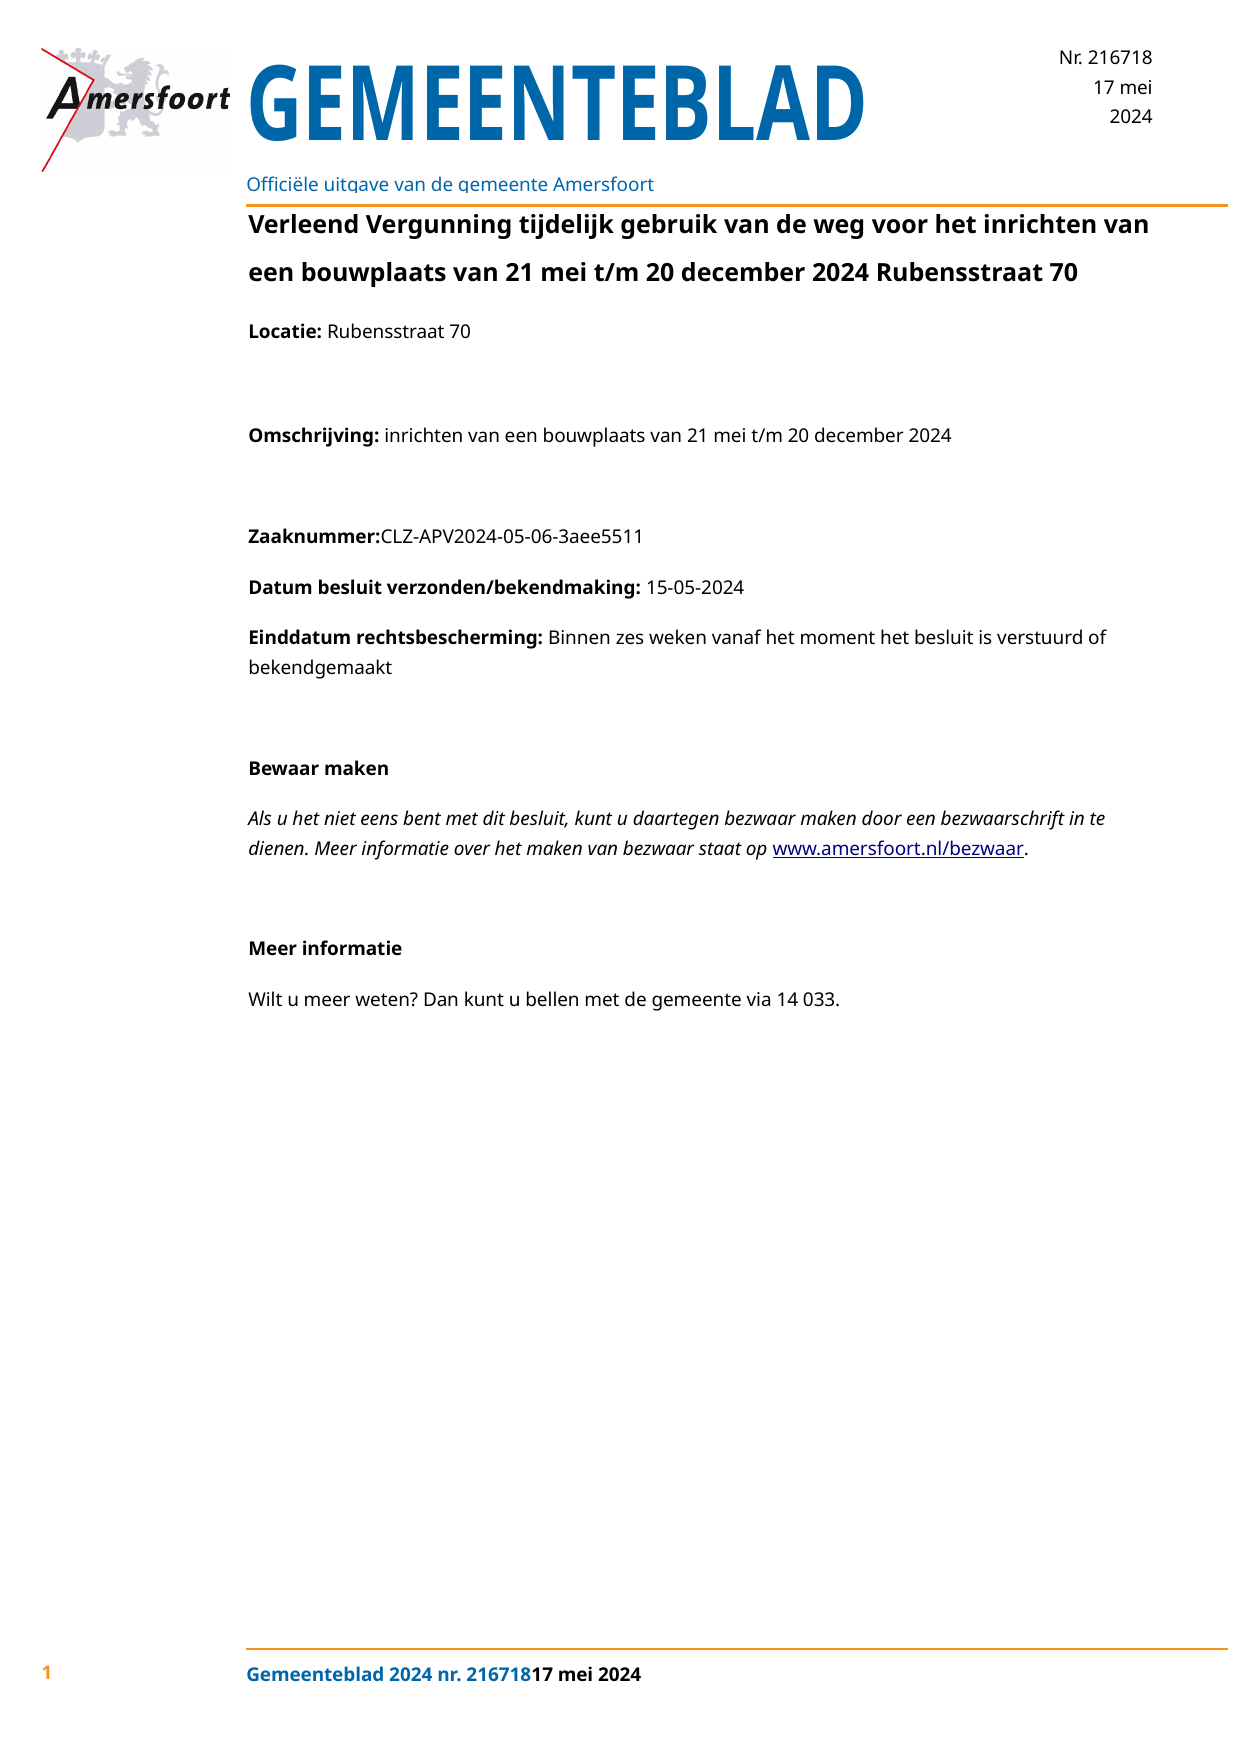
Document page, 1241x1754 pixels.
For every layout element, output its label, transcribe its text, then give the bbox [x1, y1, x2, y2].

picture [41, 47, 231, 172]
text Bewaar maken [248, 755, 1152, 781]
text Einddatum rechtsbescherming: Binnen zes weken vanaf het moment het besluit is verstuurd of bekendgemaakt [248, 624, 1152, 680]
text Locatie: Rubensstraat 70 [248, 318, 1152, 344]
text Zaaknummer:CLZ-APV2024-05-06-3aee5511 [248, 523, 1152, 549]
text Meer informatie [248, 936, 1152, 961]
text Wilt u meer weten? Dan kunt u bellen met de gemeente via 14 033. [248, 986, 1152, 1012]
text Verleend Vergunning tijdelijk gebruik van de weg voor het inrichten van een bouwplaats van 21 mei t/m 20 december 2024 Rubensstraat 70 [248, 207, 1152, 288]
text Als u het niet eens bent met dit besluit, kunt u daartegen bezwaar maken door een bezwaarschrift in te dienen. Meer informatie over het maken van bezwaar staat op www.amersfoort.nl/bezwaar. [248, 805, 1152, 861]
text ﻿Omschrijving: inrichten van een bouwplaats van 21 mei t/m 20 december 2024 [248, 419, 1152, 448]
text Datum besluit verzonden/bekendmaking: 15-05-2024 [248, 574, 1152, 600]
